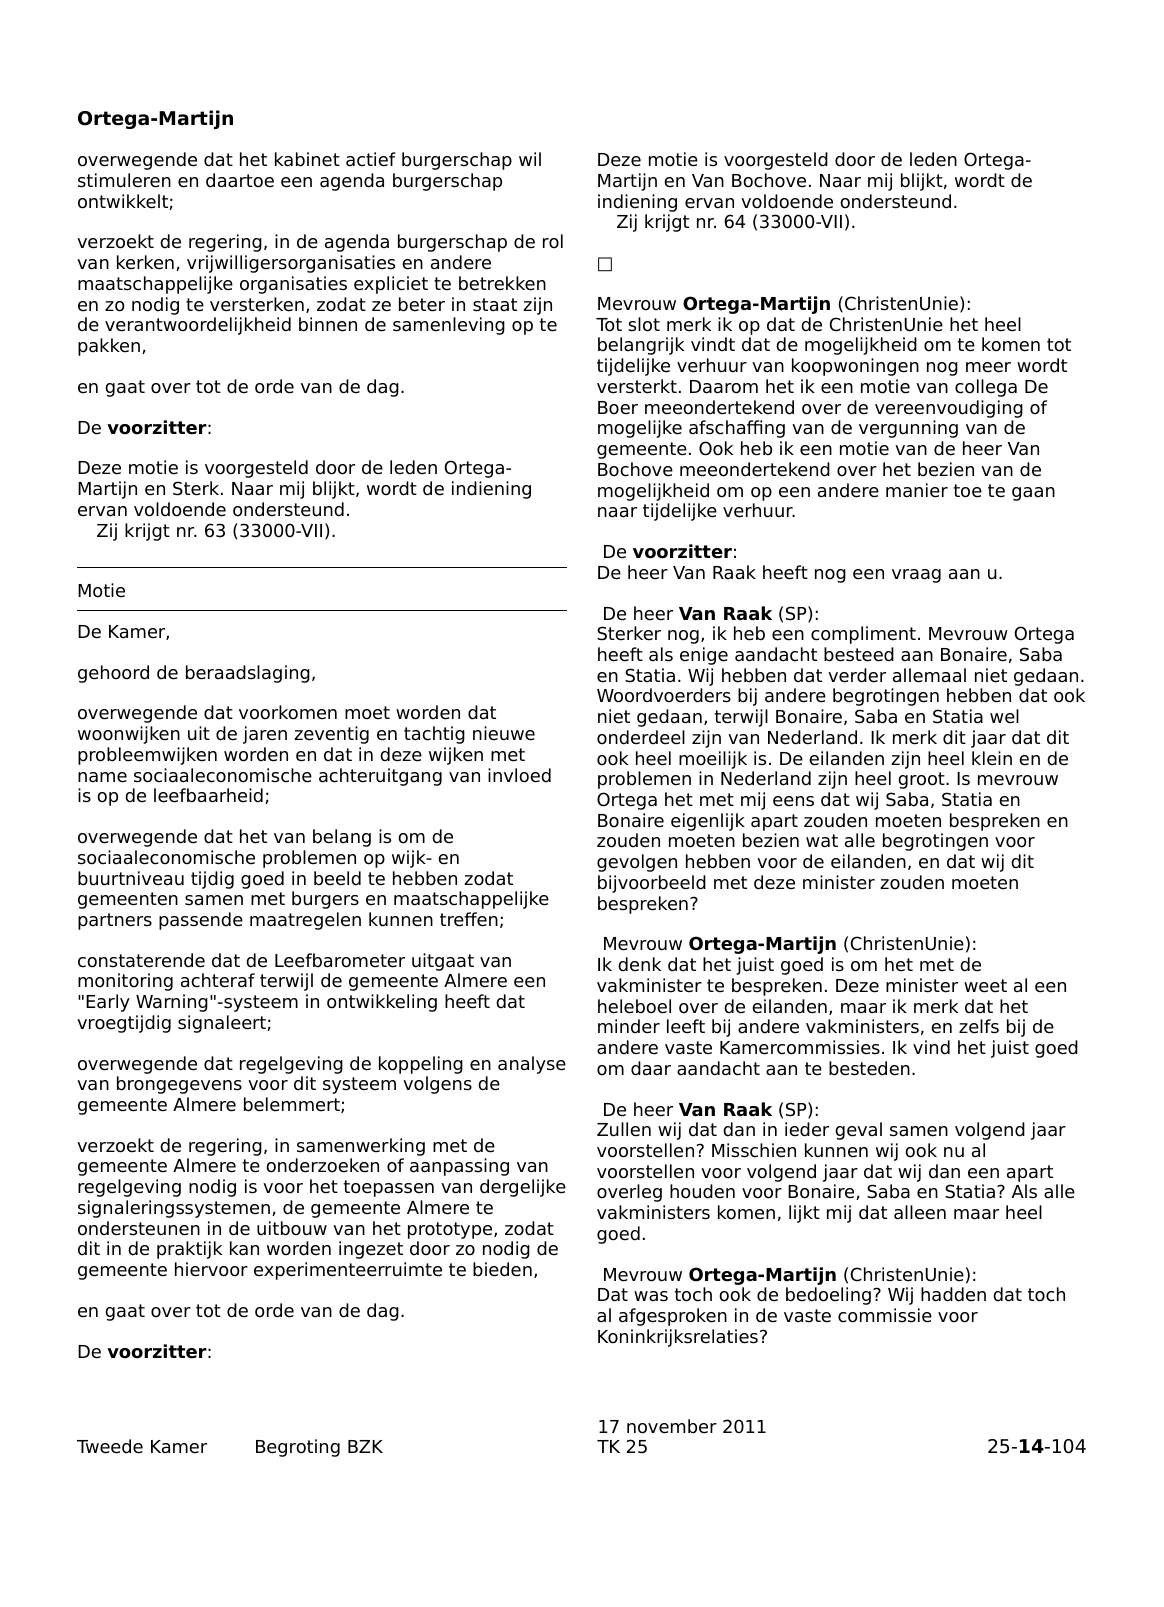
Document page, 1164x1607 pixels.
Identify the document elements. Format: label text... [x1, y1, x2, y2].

text Mevrouw Ortega-Martijn (ChristenUnie): [596, 934, 1087, 955]
text Sterker nog, ik heb een compliment. Mevrouw Ortega heeft als enige aandacht besteed aan Bonaire, Saba en Statia. Wij hebben dat verder allemaal niet gedaan. Woordvoerders bij andere begrotingen hebben dat ook niet gedaan, terwijl Bonaire, Saba en Statia wel onderdeel zijn van Nederland. Ik merk dit jaar dat dit ook heel moeilijk is. De eilanden zijn heel klein en de problemen in Nederland zijn heel groot. Is mevrouw Ortega het met mij eens dat wij Saba, Statia en Bonaire eigenlijk apart zouden moeten bespreken en zouden moeten bezien wat alle begrotingen voor gevolgen hebben voor de eilanden, en dat wij dit bijvoorbeeld met deze minister zouden moeten bespreken? [596, 624, 1087, 914]
text Deze motie is voorgesteld door de leden Ortega-Martijn en Sterk. Naar mij blijkt, wordt de indiening ervan voldoende ondersteund. [77, 458, 567, 520]
text verzoekt de regering, in samenwerking met de gemeente Almere te onderzoeken of aanpassing van regelgeving nodig is voor het toepassen van dergelijke signaleringssystemen, de gemeente Almere te ondersteunen in de uitbouw van het prototype, zodat dit in de praktijk kan worden ingezet door zo nodig de gemeente hiervoor experimenteerruimte te bieden, [77, 1136, 567, 1281]
text Dat was toch ook de bedoeling? Wij hadden dat toch al afgesproken in de vaste commissie voor Koninkrijksrelaties? [596, 1285, 1087, 1347]
text en gaat over tot de orde van de dag. [77, 377, 567, 397]
text De voorzitter: [596, 542, 1087, 563]
text Ik denk dat het juist goed is om het met de vakminister te bespreken. Deze minister weet al een heleboel over de eilanden, maar ik merk dat het minder leeft bij andere vakministers, en zelfs bij de andere vaste Kamercommissies. Ik vind het juist goed om daar aandacht aan te besteden. [596, 955, 1087, 1079]
text verzoekt de regering, in de agenda burgerschap de rol van kerken, vrijwilligersorganisaties en andere maatschappelijke organisaties expliciet te betrekken en zo nodig te versterken, zodat ze beter in staat zijn de verantwoordelijkheid binnen de samenleving op te pakken, [77, 232, 567, 357]
text overwegende dat regelgeving de koppeling en analyse van brongegevens voor dit systeem volgens de gemeente Almere belemmert; [77, 1053, 567, 1116]
text constaterende dat de Leefbarometer uitgaat van monitoring achteraf terwijl de gemeente Almere een "Early Warning"-systeem in ontwikkeling heeft dat vroegtijdig signaleert; [77, 951, 567, 1033]
text De Kamer, [77, 622, 567, 642]
text overwegende dat voorkomen moet worden dat woonwijken uit de jaren zeventig en tachtig nieuwe probleemwijken worden en dat in deze wijken met name sociaaleconomische achteruitgang van invloed is op de leefbaarheid; [77, 703, 567, 807]
text overwegende dat het kabinet actief burgerschap wil stimuleren en daartoe een agenda burgerschap ontwikkelt; [77, 150, 567, 212]
text De heer Van Raak heeft nog een vraag aan u. [596, 563, 1087, 583]
text De voorzitter: [77, 417, 567, 438]
text overwegende dat het van belang is om de sociaaleconomische problemen op wijk- en buurtniveau tijdig goed in beeld te hebben zodat gemeenten samen met burgers en maatschappelijke partners passende maatregelen kunnen treffen; [77, 827, 567, 931]
text Zij krijgt nr. 63 (33000-VII). [77, 520, 567, 541]
text Zij krijgt nr. 64 (33000-VII). [596, 212, 1087, 233]
text Mevrouw Ortega-Martijn (ChristenUnie): [596, 1264, 1087, 1285]
text □ [596, 253, 1087, 274]
text De voorzitter: [77, 1341, 567, 1362]
text Zullen wij dat dan in ieder geval samen volgend jaar voorstellen? Misschien kunnen wij ook nu al voorstellen voor volgend jaar dat wij dan een apart overleg houden voor Bonaire, Saba en Statia? Als alle vakministers komen, lijkt mij dat alleen maar heel goed. [596, 1120, 1087, 1244]
text gehoord de beraadslaging, [77, 662, 567, 683]
text De heer Van Raak (SP): [596, 603, 1087, 624]
text en gaat over tot de orde van de dag. [77, 1301, 567, 1321]
text Motie [77, 581, 567, 602]
text Tot slot merk ik op dat de ChristenUnie het heel belangrijk vindt dat de mogelijkheid om te komen tot tijdelijke verhuur van koopwoningen nog meer wordt versterkt. Daarom het ik een motie van collega De Boer meeondertekend over de vereenvoudiging of mogelijke afschaffing van de vergunning van de gemeente. Ook heb ik een motie van de heer Van Bochove meeondertekend over het bezien van de mogelijkheid om op een andere manier toe te gaan naar tijdelijke verhuur. [596, 314, 1087, 522]
text Mevrouw Ortega-Martijn (ChristenUnie): [596, 294, 1087, 314]
text De heer Van Raak (SP): [596, 1099, 1087, 1120]
text Deze motie is voorgesteld door de leden Ortega-Martijn en Van Bochove. Naar mij blijkt, wordt de indiening ervan voldoende ondersteund. [596, 150, 1087, 212]
